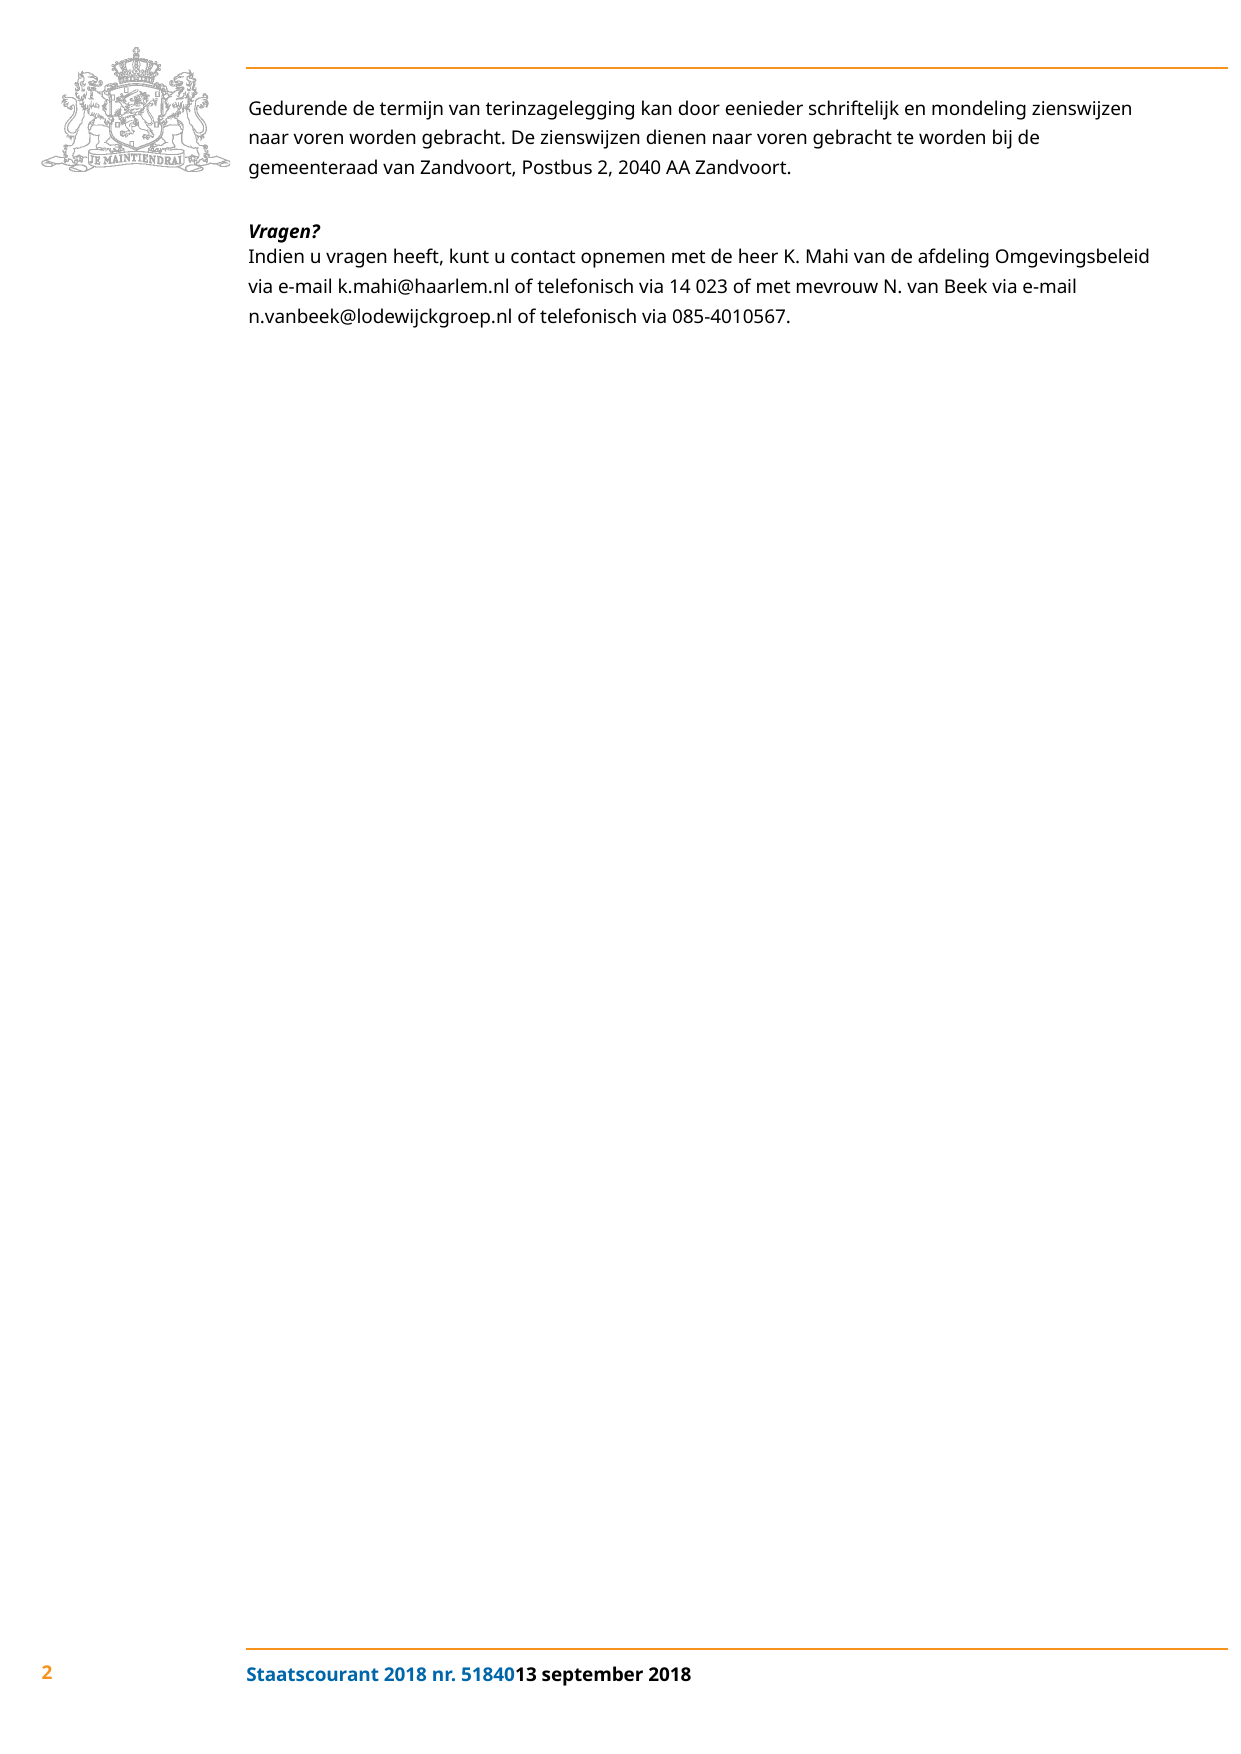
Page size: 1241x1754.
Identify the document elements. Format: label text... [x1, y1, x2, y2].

picture [41, 47, 231, 172]
text Indien u vragen heeft, kunt u contact opnemen met de heer K. Mahi van de afdeling Omgevingsbeleid via e-mail k.mahi@haarlem.nl of telefonisch via 14 023 of met mevrouw N. van Beek via e-mail n.vanbeek@lodewijckgroep.nl of telefonisch via 085-4010567. [248, 244, 1152, 328]
text Gedurende de termijn van terinzagelegging kan door eenieder schriftelijk en mondeling zienswijzen naar voren worden gebracht. De zienswijzen dienen naar voren gebracht te worden bij de gemeenteraad van Zandvoort, Postbus 2, 2040 AA Zandvoort. [248, 95, 1152, 180]
text Vragen? [248, 218, 1152, 244]
